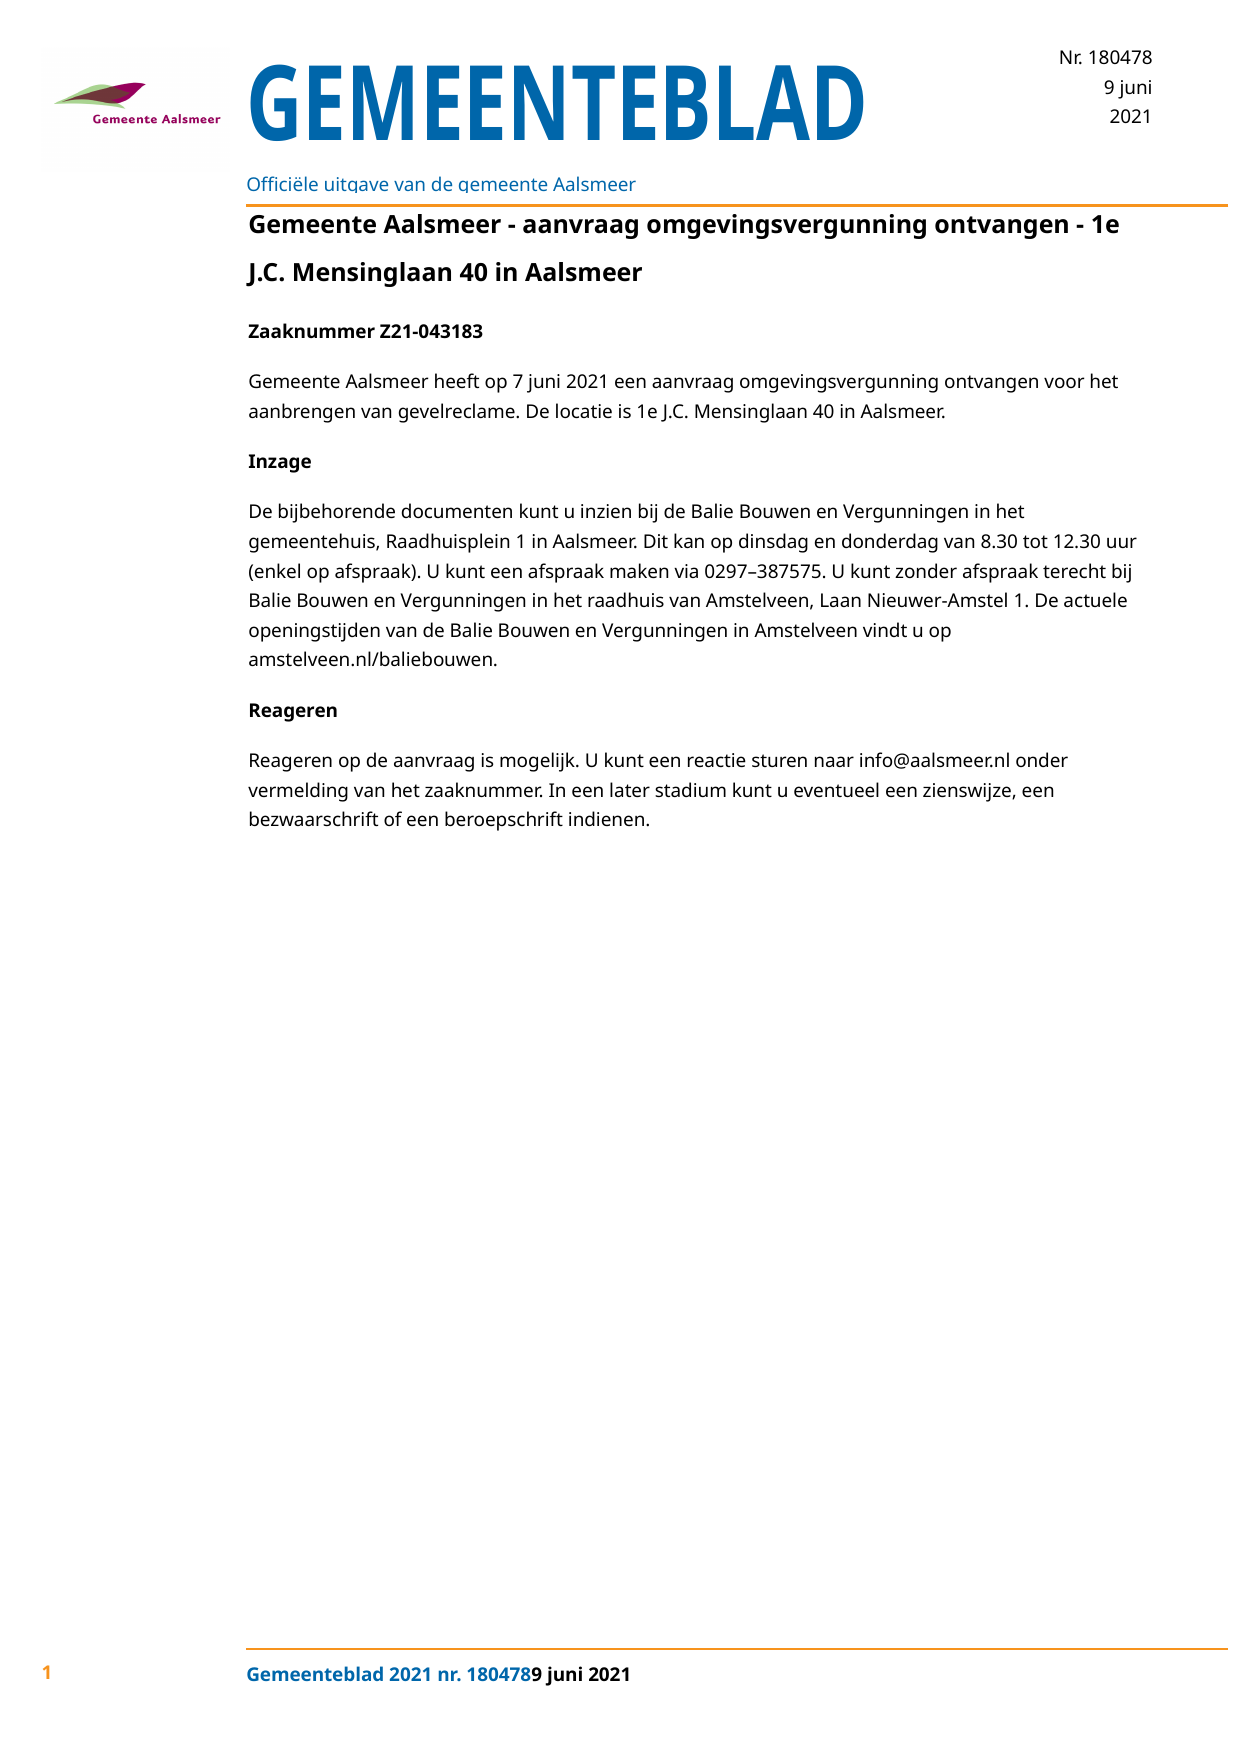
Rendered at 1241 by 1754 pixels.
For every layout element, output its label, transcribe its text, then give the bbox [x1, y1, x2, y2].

text Gemeente Aalsmeer - aanvraag omgevingsvergunning ontvangen - 1e J.C. Mensinglaan 40 in Aalsmeer [248, 207, 1152, 288]
text Reageren [248, 697, 1152, 723]
text De bijbehorende documenten kunt u inzien bij de Balie Bouwen en Vergunningen in het gemeentehuis, Raadhuisplein 1 in Aalsmeer. Dit kan op dinsdag en donderdag van 8.30 tot 12.30 uur (enkel op afspraak). U kunt een afspraak maken via 0297–387575. U kunt zonder afspraak terecht bij Balie Bouwen en Vergunningen in het raadhuis van Amstelveen, Laan Nieuwer-Amstel 1. De actuele openingstijden van de Balie Bouwen en Vergunningen in Amstelveen vindt u op amstelveen.nl/baliebouwen. [248, 499, 1152, 672]
text Inzage [248, 448, 1152, 474]
text Gemeente Aalsmeer heeft op 7 juni 2021 een aanvraag omgevingsvergunning ontvangen voor het aanbrengen van gevelreclame. De locatie is 1e J.C. Mensinglaan 40 in Aalsmeer. [248, 368, 1152, 424]
text Zaaknummer Z21-043183 [248, 318, 1152, 344]
picture [41, 47, 231, 172]
text Reageren op de aanvraag is mogelijk. U kunt een reactie sturen naar info@aalsmeer.nl onder vermelding van het zaaknummer. In een later stadium kunt u eventueel een zienswijze, een bezwaarschrift of een beroepschrift indienen. [248, 747, 1152, 832]
